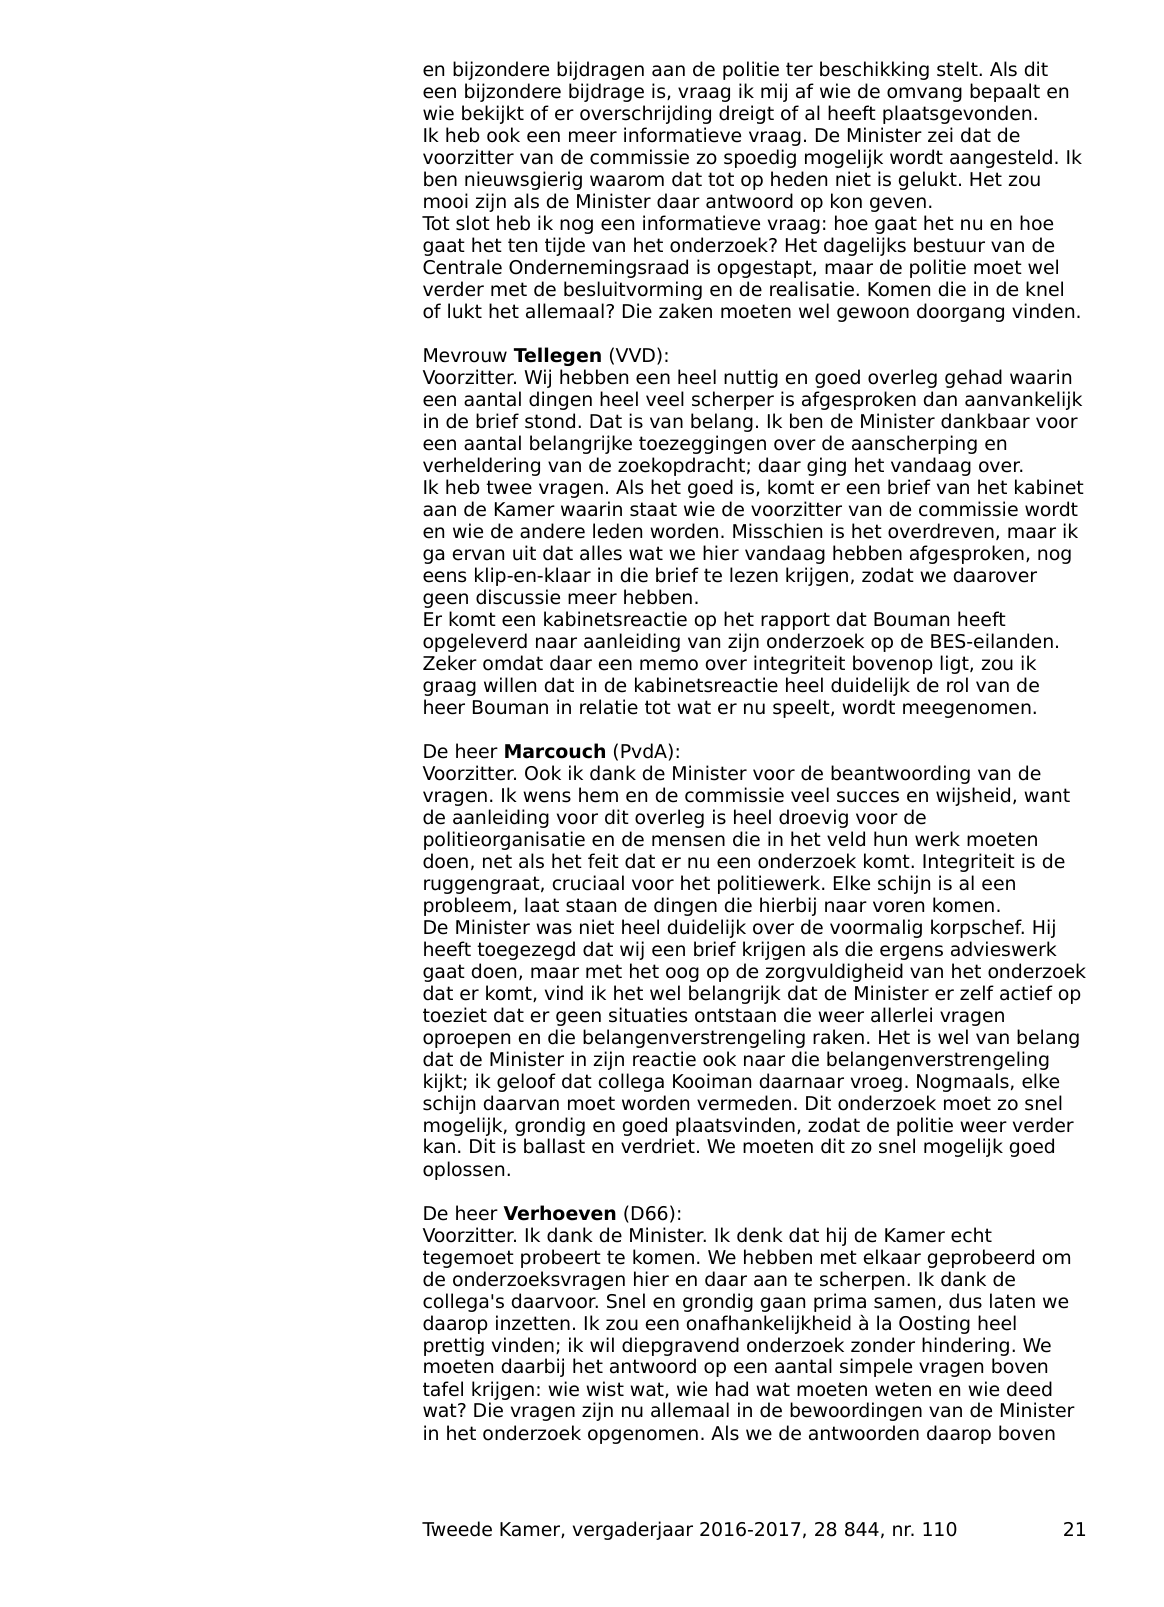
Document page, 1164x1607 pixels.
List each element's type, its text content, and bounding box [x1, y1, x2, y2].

text Voorzitter. Ik dank de Minister. Ik denk dat hij de Kamer echt tegemoet probeert te komen. We hebben met elkaar geprobeerd om de onderzoeksvragen hier en daar aan te scherpen. Ik dank de collega's daarvoor. Snel en grondig gaan prima samen, dus laten we daarop inzetten. Ik zou een onafhankelijkheid à la Oosting heel prettig vinden; ik wil diepgravend onderzoek zonder hindering. We moeten daarbij het antwoord op een aantal simpele vragen boven tafel krijgen: wie wist wat, wie had wat moeten weten en wie deed wat? Die vragen zijn nu allemaal in de bewoordingen van de Minister in het onderzoek opgenomen. Als we de antwoorden daarop boven [422, 1224, 1087, 1444]
text en bijzondere bijdragen aan de politie ter beschikking stelt. Als dit een bijzondere bijdrage is, vraag ik mij af wie de omvang bepaalt en wie bekijkt of er overschrijding dreigt of al heeft plaatsgevonden. [422, 59, 1087, 125]
text Ik heb twee vragen. Als het goed is, komt er een brief van het kabinet aan de Kamer waarin staat wie de voorzitter van de commissie wordt en wie de andere leden worden. Misschien is het overdreven, maar ik ga ervan uit dat alles wat we hier vandaag hebben afgesproken, nog eens klip-en-klaar in die brief te lezen krijgen, zodat we daarover geen discussie meer hebben. [422, 477, 1087, 609]
text De Minister was niet heel duidelijk over de voormalig korpschef. Hij heeft toegezegd dat wij een brief krijgen als die ergens advieswerk gaat doen, maar met het oog op de zorgvuldigheid van het onderzoek dat er komt, vind ik het wel belangrijk dat de Minister er zelf actief op toeziet dat er geen situaties ontstaan die weer allerlei vragen oproepen en die belangenverstrengeling raken. Het is wel van belang dat de Minister in zijn reactie ook naar die belangenverstrengeling kijkt; ik geloof dat collega Kooiman daarnaar vroeg. Nogmaals, elke schijn daarvan moet worden vermeden. Dit onderzoek moet zo snel mogelijk, grondig en goed plaatsvinden, zodat de politie weer verder kan. Dit is ballast en verdriet. We moeten dit zo snel mogelijk goed oplossen. [422, 917, 1087, 1180]
text Voorzitter. Ook ik dank de Minister voor de beantwoording van de vragen. Ik wens hem en de commissie veel succes en wijsheid, want de aanleiding voor dit overleg is heel droevig voor de politieorganisatie en de mensen die in het veld hun werk moeten doen, net als het feit dat er nu een onderzoek komt. Integriteit is de ruggengraat, cruciaal voor het politiewerk. Elke schijn is al een probleem, laat staan de dingen die hierbij naar voren komen. [422, 763, 1087, 917]
text Er komt een kabinetsreactie op het rapport dat Bouman heeft opgeleverd naar aanleiding van zijn onderzoek op de BES-eilanden. Zeker omdat daar een memo over integriteit bovenop ligt, zou ik graag willen dat in de kabinetsreactie heel duidelijk de rol van de heer Bouman in relatie tot wat er nu speelt, wordt meegenomen. [422, 609, 1087, 719]
text Tot slot heb ik nog een informatieve vraag: hoe gaat het nu en hoe gaat het ten tijde van het onderzoek? Het dagelijks bestuur van de Centrale Ondernemingsraad is opgestapt, maar de politie moet wel verder met de besluitvorming en de realisatie. Komen die in de knel of lukt het allemaal? Die zaken moeten wel gewoon doorgang vinden. [422, 213, 1087, 323]
text De heer Verhoeven (D66): [422, 1203, 1087, 1224]
text De heer Marcouch (PvdA): [422, 741, 1087, 763]
text Mevrouw Tellegen (VVD): [422, 345, 1087, 367]
text Voorzitter. Wij hebben een heel nuttig en goed overleg gehad waarin een aantal dingen heel veel scherper is afgesproken dan aanvankelijk in de brief stond. Dat is van belang. Ik ben de Minister dankbaar voor een aantal belangrijke toezeggingen over de aanscherping en verheldering van de zoekopdracht; daar ging het vandaag over. [422, 367, 1087, 477]
text Ik heb ook een meer informatieve vraag. De Minister zei dat de voorzitter van de commissie zo spoedig mogelijk wordt aangesteld. Ik ben nieuwsgierig waarom dat tot op heden niet is gelukt. Het zou mooi zijn als de Minister daar antwoord op kon geven. [422, 125, 1087, 213]
